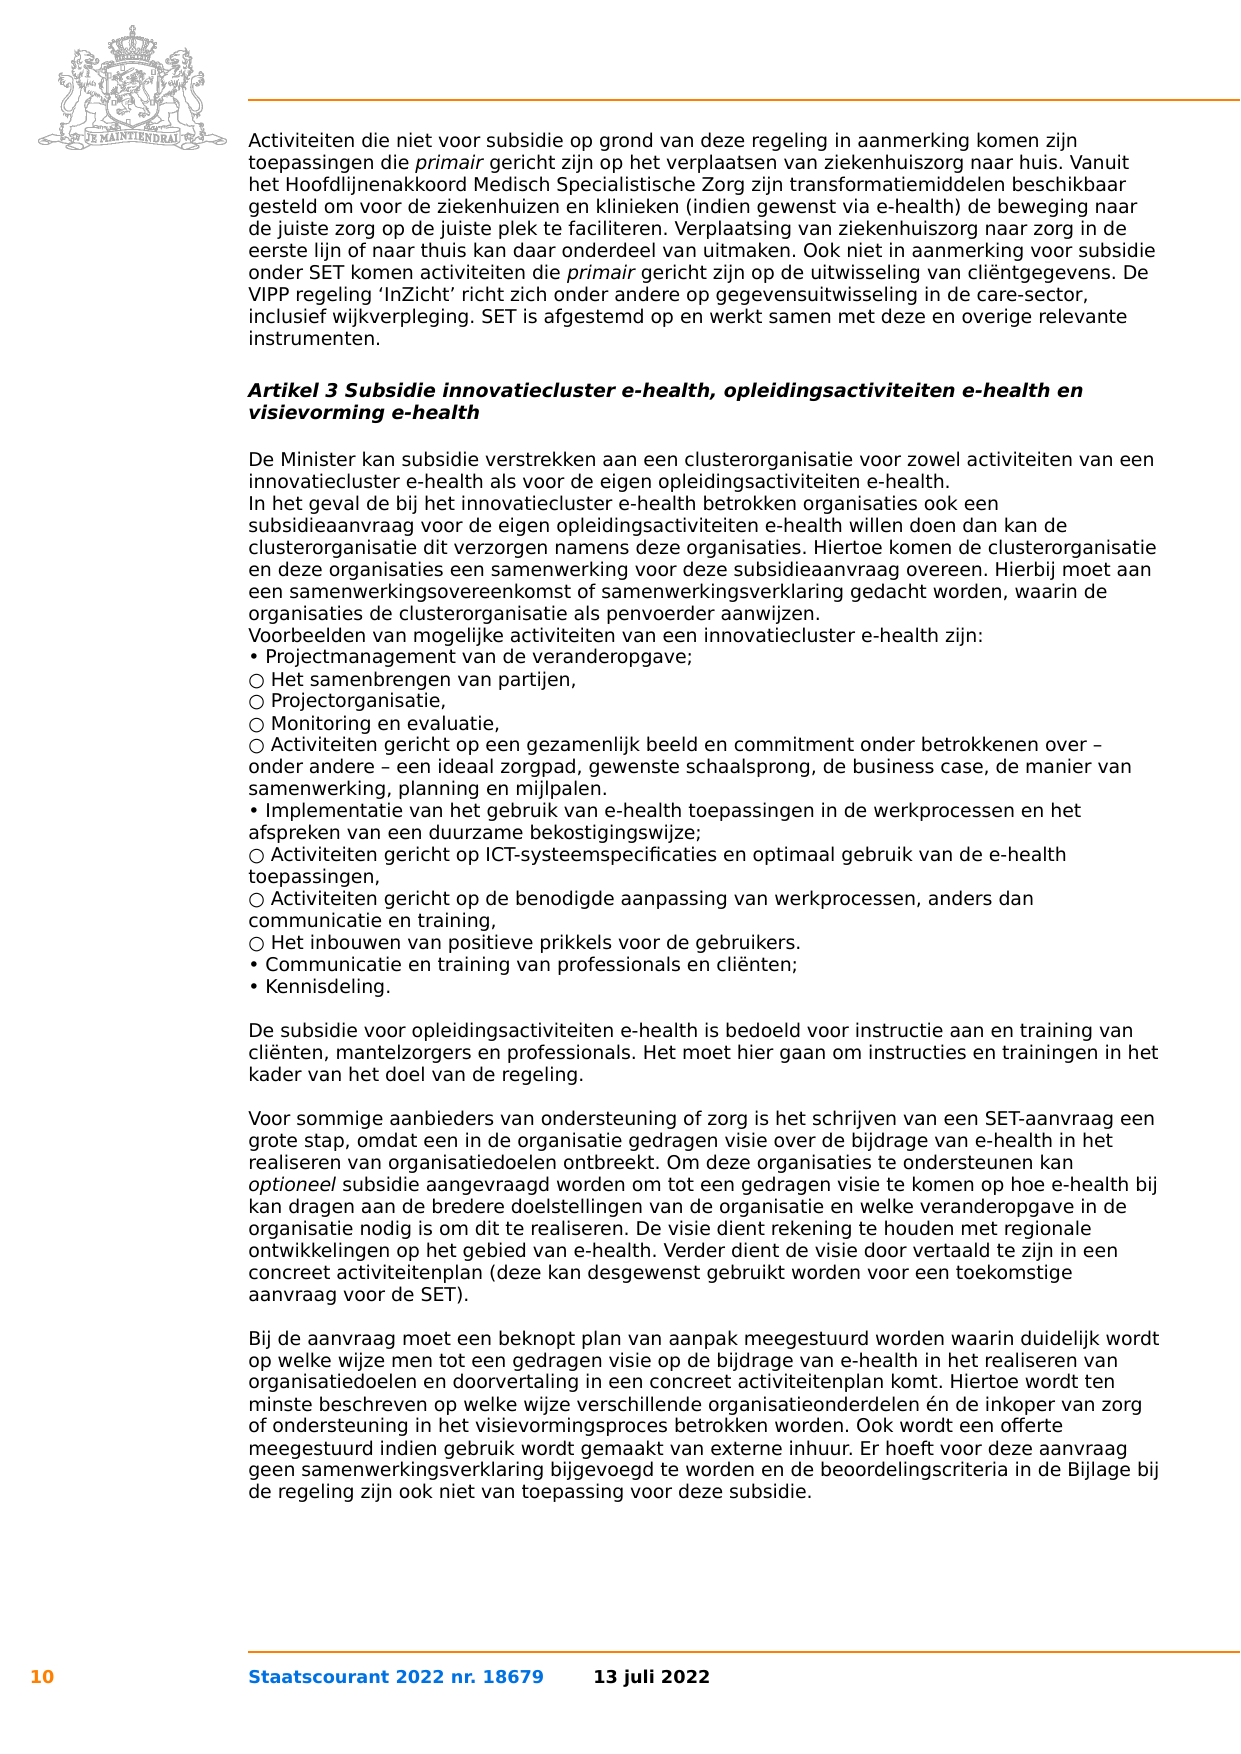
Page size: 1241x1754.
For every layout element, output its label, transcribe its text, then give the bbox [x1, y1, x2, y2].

text ○ Activiteiten gericht op de benodigde aanpassing van werkprocessen, anders dan communicatie en training, [248, 888, 1163, 932]
text ○ Activiteiten gericht op ICT-systeemspecificaties en optimaal gebruik van de e-health toepassingen, [248, 844, 1163, 888]
text • Projectmanagement van de veranderopgave; [248, 646, 1163, 668]
text In het geval de bij het innovatiecluster e-health betrokken organisaties ook een subsidieaanvraag voor de eigen opleidingsactiviteiten e-health willen doen dan kan de clusterorganisatie dit verzorgen namens deze organisaties. Hiertoe komen de clusterorganisatie en deze organisaties een samenwerking voor deze subsidieaanvraag overeen. Hierbij moet aan een samenwerkingsovereenkomst of samenwerkingsverklaring gedacht worden, waarin de organisaties de clusterorganisatie als penvoerder aanwijzen. [248, 493, 1163, 624]
text ○ Het inbouwen van positieve prikkels voor de gebruikers. [248, 932, 1163, 954]
text • Communicatie en training van professionals en cliënten; [248, 954, 1163, 976]
text ○ Projectorganisatie, [248, 690, 1163, 712]
text ○ Activiteiten gericht op een gezamenlijk beeld en commitment onder betrokkenen over – onder andere – een ideaal zorgpad, gewenste schaalsprong, de business case, de manier van samenwerking, planning en mijlpalen. [248, 734, 1163, 800]
text Activiteiten die niet voor subsidie op grond van deze regeling in aanmerking komen zijn toepassingen die primair gericht zijn op het verplaatsen van ziekenhuiszorg naar huis. Vanuit het Hoofdlijnenakkoord Medisch Specialistische Zorg zijn transformatiemiddelen beschikbaar gesteld om voor de ziekenhuizen en klinieken (indien gewenst via e-health) de beweging naar de juiste zorg op de juiste plek te faciliteren. Verplaatsing van ziekenhuiszorg naar zorg in de eerste lijn of naar thuis kan daar onderdeel van uitmaken. Ook niet in aanmerking voor subsidie onder SET komen activiteiten die primair gericht zijn op de uitwisseling van cliëntgegevens. De VIPP regeling ‘InZicht’ richt zich onder andere op gegevensuitwisseling in de care-sector, inclusief wijkverpleging. SET is afgestemd op en werkt samen met deze en overige relevante instrumenten. [248, 130, 1163, 350]
text Voor sommige aanbieders van ondersteuning of zorg is het schrijven van een SET-aanvraag een grote stap, omdat een in de organisatie gedragen visie over de bijdrage van e-health in het realiseren van organisatiedoelen ontbreekt. Om deze organisaties te ondersteunen kan optioneel subsidie aangevraagd worden om tot een gedragen visie te komen op hoe e-health bij kan dragen aan de bredere doelstellingen van de organisatie en welke veranderopgave in de organisatie nodig is om dit te realiseren. De visie dient rekening te houden met regionale ontwikkelingen op het gebied van e-health. Verder dient de visie door vertaald te zijn in een concreet activiteitenplan (deze kan desgewenst gebruikt worden voor een toekomstige aanvraag voor de SET). [248, 1108, 1163, 1306]
text ○ Monitoring en evaluatie, [248, 712, 1163, 734]
subtitle Artikel 3 Subsidie innovatiecluster e-health, opleidingsactiviteiten e-health en visievorming e-health [248, 380, 1163, 424]
text • Implementatie van het gebruik van e-health toepassingen in de werkprocessen en het afspreken van een duurzame bekostigingswijze; [248, 800, 1163, 844]
text Voorbeelden van mogelijke activiteiten van een innovatiecluster e-health zijn: [248, 624, 1163, 646]
picture [38, 25, 227, 150]
text Bij de aanvraag moet een beknopt plan van aanpak meegestuurd worden waarin duidelijk wordt op welke wijze men tot een gedragen visie op de bijdrage van e-health in het realiseren van organisatiedoelen en doorvertaling in een concreet activiteitenplan komt. Hiertoe wordt ten minste beschreven op welke wijze verschillende organisatieonderdelen én de inkoper van zorg of ondersteuning in het visievormingsproces betrokken worden. Ook wordt een offerte meegestuurd indien gebruik wordt gemaakt van externe inhuur. Er hoeft voor deze aanvraag geen samenwerkingsverklaring bijgevoegd te worden en de beoordelingscriteria in de Bijlage bij de regeling zijn ook niet van toepassing voor deze subsidie. [248, 1327, 1163, 1503]
text ○ Het samenbrengen van partijen, [248, 668, 1163, 690]
text De Minister kan subsidie verstrekken aan een clusterorganisatie voor zowel activiteiten van een innovatiecluster e-health als voor de eigen opleidingsactiviteiten e-health. [248, 449, 1163, 493]
text De subsidie voor opleidingsactiviteiten e-health is bedoeld voor instructie aan en training van cliënten, mantelzorgers en professionals. Het moet hier gaan om instructies en trainingen in het kader van het doel van de regeling. [248, 1020, 1163, 1086]
text • Kennisdeling. [248, 976, 1163, 998]
